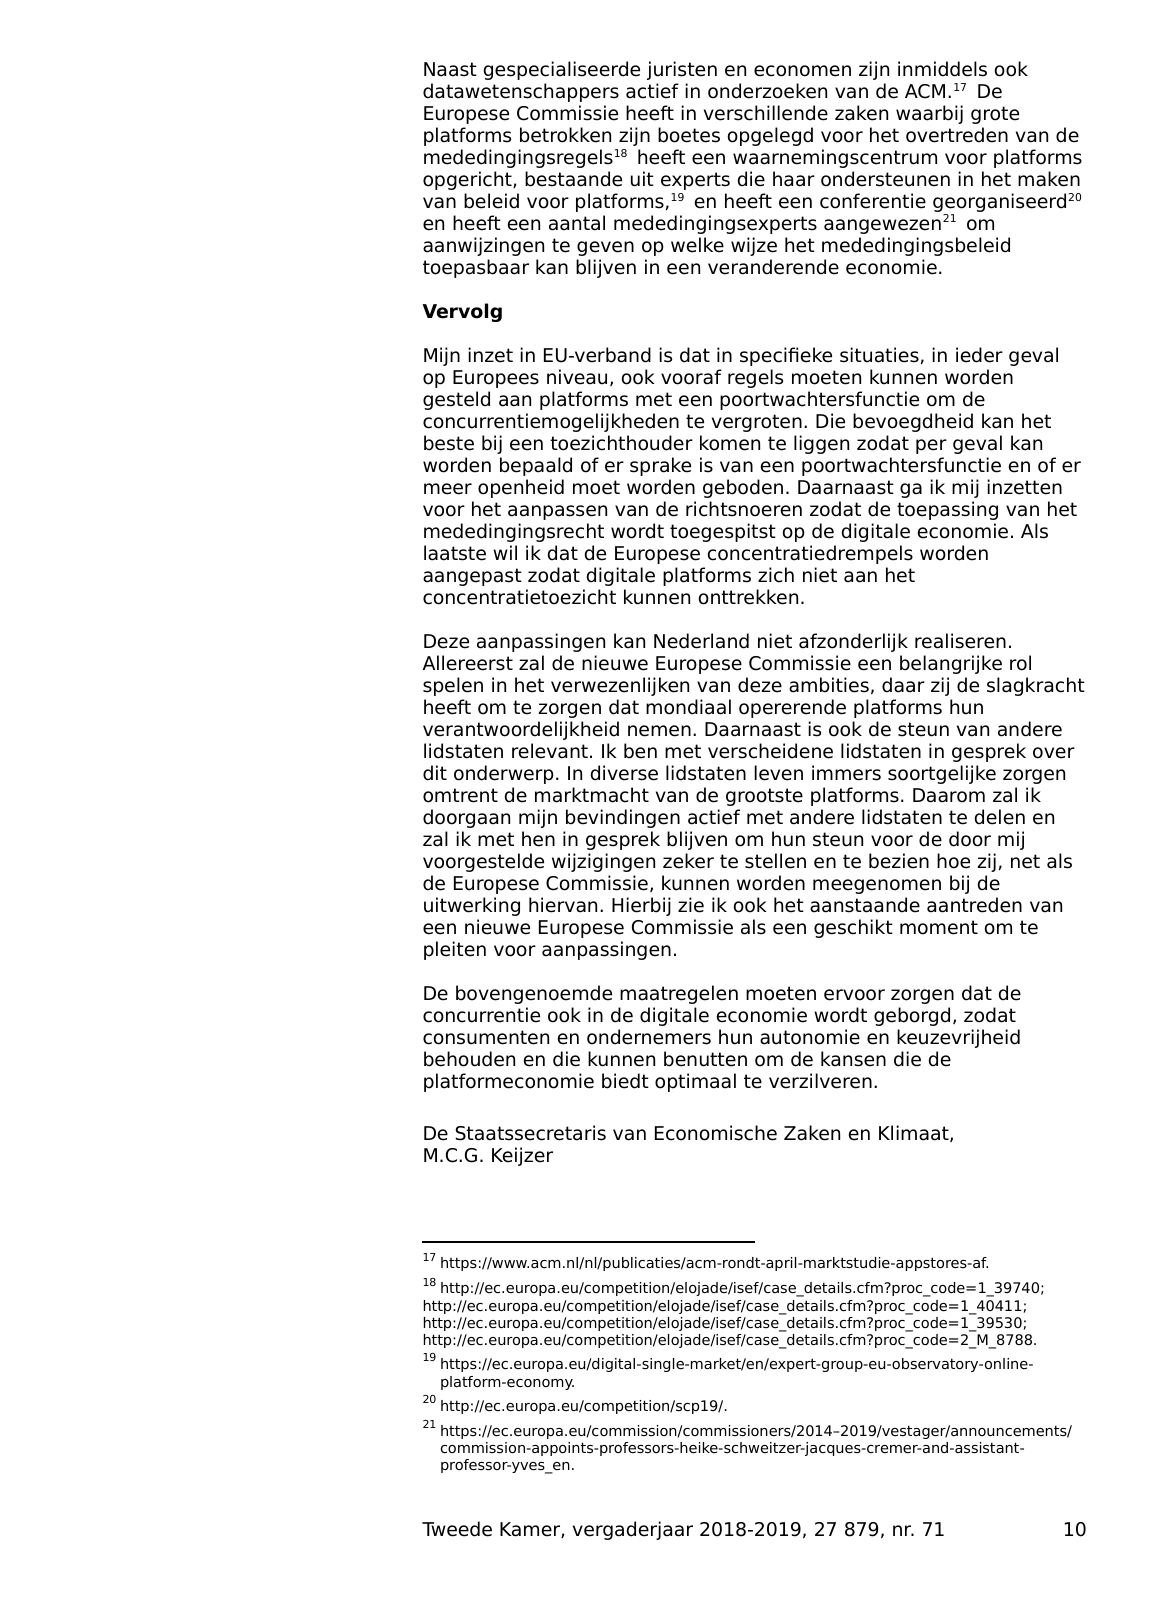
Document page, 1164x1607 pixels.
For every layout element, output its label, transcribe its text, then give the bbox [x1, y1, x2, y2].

text http://ec.europa.eu/competition/elojade/isef/case_details.cfm?proc_code=1_39530; [422, 1315, 1087, 1332]
subtitle Vervolg [422, 301, 1087, 323]
text Naast gespecialiseerde juristen en economen zijn inmiddels ook datawetenschappers actief in onderzoeken van de ACM. De Europese Commissie heeft in verschillende zaken waarbij grote platforms betrokken zijn boetes opgelegd voor het overtreden van de mededingingsregels heeft een waarnemingscentrum voor platforms opgericht, bestaande uit experts die haar ondersteunen in het maken van beleid voor platforms, en heeft een conferentie georganiseerd en heeft een aantal mededingingsexperts aangewezen om aanwijzingen te geven op welke wijze het mededingingsbeleid toepasbaar kan blijven in een veranderende economie. [422, 59, 1087, 279]
text De bovengenoemde maatregelen moeten ervoor zorgen dat de concurrentie ook in de digitale economie wordt geborgd, zodat consumenten en ondernemers hun autonomie en keuzevrijheid behouden en die kunnen benutten om de kansen die de platformeconomie biedt optimaal te verzilveren. [422, 983, 1087, 1093]
text http://ec.europa.eu/competition/elojade/isef/case_details.cfm?proc_code=2_M_8788. [422, 1332, 1087, 1349]
text De Staatssecretaris van Economische Zaken en Klimaat, M.C.G. Keijzer [422, 1123, 1087, 1167]
text http://ec.europa.eu/competition/elojade/isef/case_details.cfm?proc_code=1_40411; [422, 1298, 1087, 1315]
text Mijn inzet in EU-verband is dat in specifieke situaties, in ieder geval op Europees niveau, ook vooraf regels moeten kunnen worden gesteld aan platforms met een poortwachtersfunctie om de concurrentiemogelijkheden te vergroten. Die bevoegdheid kan het beste bij een toezichthouder komen te liggen zodat per geval kan worden bepaald of er sprake is van een poortwachtersfunctie en of er meer openheid moet worden geboden. Daarnaast ga ik mij inzetten voor het aanpassen van de richtsnoeren zodat de toepassing van het mededingingsrecht wordt toegespitst op de digitale economie. Als laatste wil ik dat de Europese concentratiedrempels worden aangepast zodat digitale platforms zich niet aan het concentratietoezicht kunnen onttrekken. [422, 345, 1087, 609]
text https://ec.europa.eu/commission/commissioners/2014–2019/vestager/announcements/commission-appoints-professors-heike-schweitzer-jacques-cremer-and-assistant-professor-yves_en. [422, 1418, 1087, 1474]
text http://ec.europa.eu/competition/elojade/isef/case_details.cfm?proc_code=1_39740; [422, 1276, 1087, 1298]
text Deze aanpassingen kan Nederland niet afzonderlijk realiseren. Allereerst zal de nieuwe Europese Commissie een belangrijke rol spelen in het verwezenlijken van deze ambities, daar zij de slagkracht heeft om te zorgen dat mondiaal opererende platforms hun verantwoordelijkheid nemen. Daarnaast is ook de steun van andere lidstaten relevant. Ik ben met verscheidene lidstaten in gesprek over dit onderwerp. In diverse lidstaten leven immers soortgelijke zorgen omtrent de marktmacht van de grootste platforms. Daarom zal ik doorgaan mijn bevindingen actief met andere lidstaten te delen en zal ik met hen in gesprek blijven om hun steun voor de door mij voorgestelde wijzigingen zeker te stellen en te bezien hoe zij, net als de Europese Commissie, kunnen worden meegenomen bij de uitwerking hiervan. Hierbij zie ik ook het aanstaande aantreden van een nieuwe Europese Commissie als een geschikt moment om te pleiten voor aanpassingen. [422, 631, 1087, 961]
text https://www.acm.nl/nl/publicaties/acm-rondt-april-marktstudie-appstores-af. [422, 1251, 1087, 1273]
text https://ec.europa.eu/digital-single-market/en/expert-group-eu-observatory-online-platform-economy. [422, 1352, 1087, 1391]
text http://ec.europa.eu/competition/scp19/. [422, 1393, 1087, 1416]
